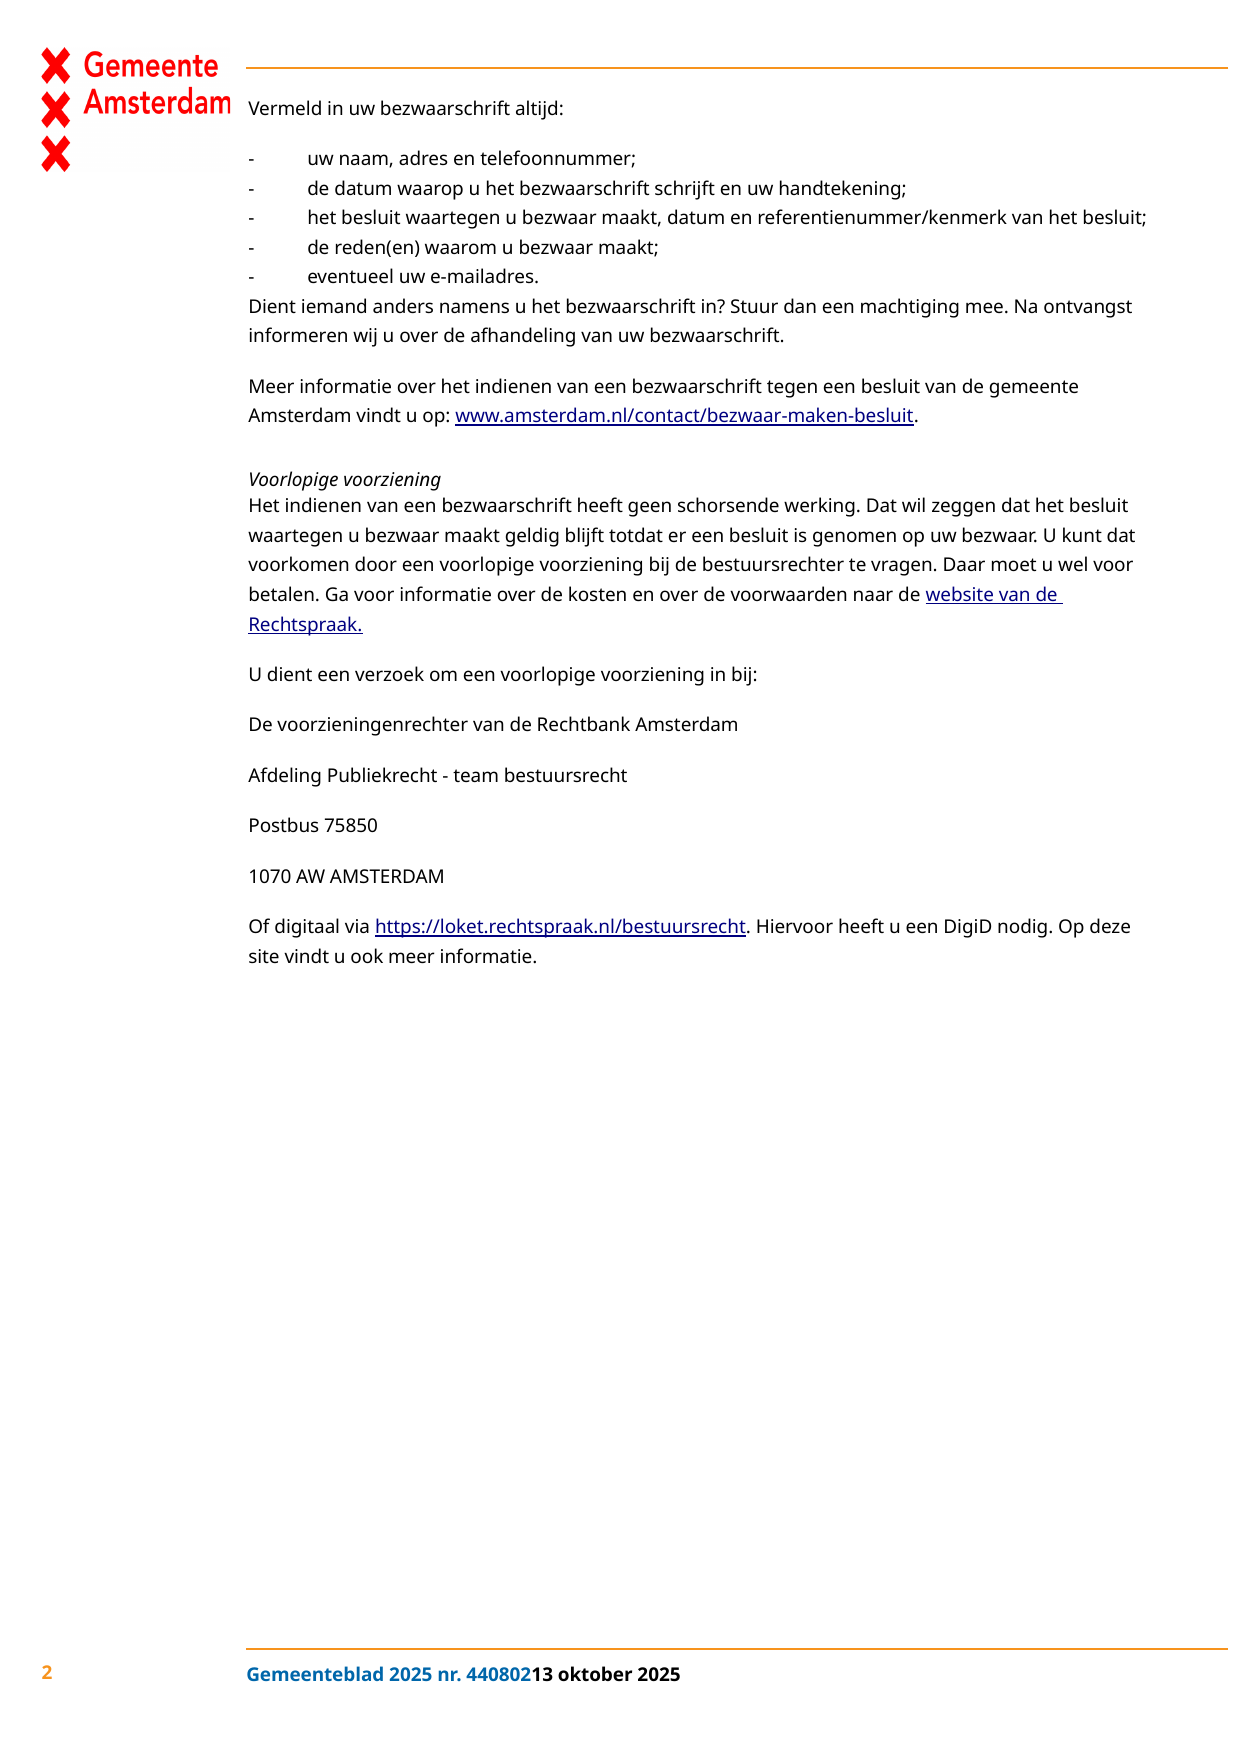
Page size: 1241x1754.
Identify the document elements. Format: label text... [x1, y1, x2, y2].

list het besluit waartegen u bezwaar maakt, datum en referentienummer/kenmerk van het besluit; [248, 204, 1152, 230]
list de datum waarop u het bezwaarschrift schrijft en uw handtekening; [248, 175, 1152, 201]
text Voorlopige voorziening [248, 467, 1152, 492]
text Het indienen van een bezwaarschrift heeft geen schorsende werking. Dat wil zeggen dat het besluit waartegen u bezwaar maakt geldig blijft totdat er een besluit is genomen op uw bezwaar. U kunt dat voorkomen door een voorlopige voorziening bij de bestuursrechter te vragen. Daar moet u wel voor betalen. Ga voor informatie over de kosten en over de voorwaarden naar de website van de Rechtspraak. [248, 492, 1152, 636]
text Vermeld in uw bezwaarschrift altijd: [248, 95, 1152, 121]
list eventueel uw e-mailadres. [248, 263, 1152, 289]
list de reden(en) waarom u bezwaar maakt; [248, 234, 1152, 260]
text Of digitaal via https://loket.rechtspraak.nl/bestuursrecht. Hiervoor heeft u een DigiD nodig. Op deze site vindt u ook meer informatie. [248, 913, 1152, 968]
text De voorzieningenrechter van de Rechtbank Amsterdam [248, 712, 1152, 737]
text Postbus 75850 [248, 812, 1152, 838]
text Dient iemand anders namens u het bezwaarschrift in? Stuur dan een machtiging mee. Na ontvangst informeren wij u over de afhandeling van uw bezwaarschrift. [248, 293, 1152, 348]
text Meer informatie over het indienen van een bezwaarschrift tegen een besluit van de gemeente Amsterdam vindt u op: www.amsterdam.nl/contact/bezwaar-maken-besluit. [248, 373, 1152, 428]
text 1070 AW AMSTERDAM [248, 863, 1152, 888]
text U dient een verzoek om een voorlopige voorziening in bij: [248, 661, 1152, 687]
list uw naam, adres en telefoonnummer; [248, 145, 1152, 171]
picture [41, 47, 231, 172]
text Afdeling Publiekrecht - team bestuursrecht [248, 762, 1152, 788]
